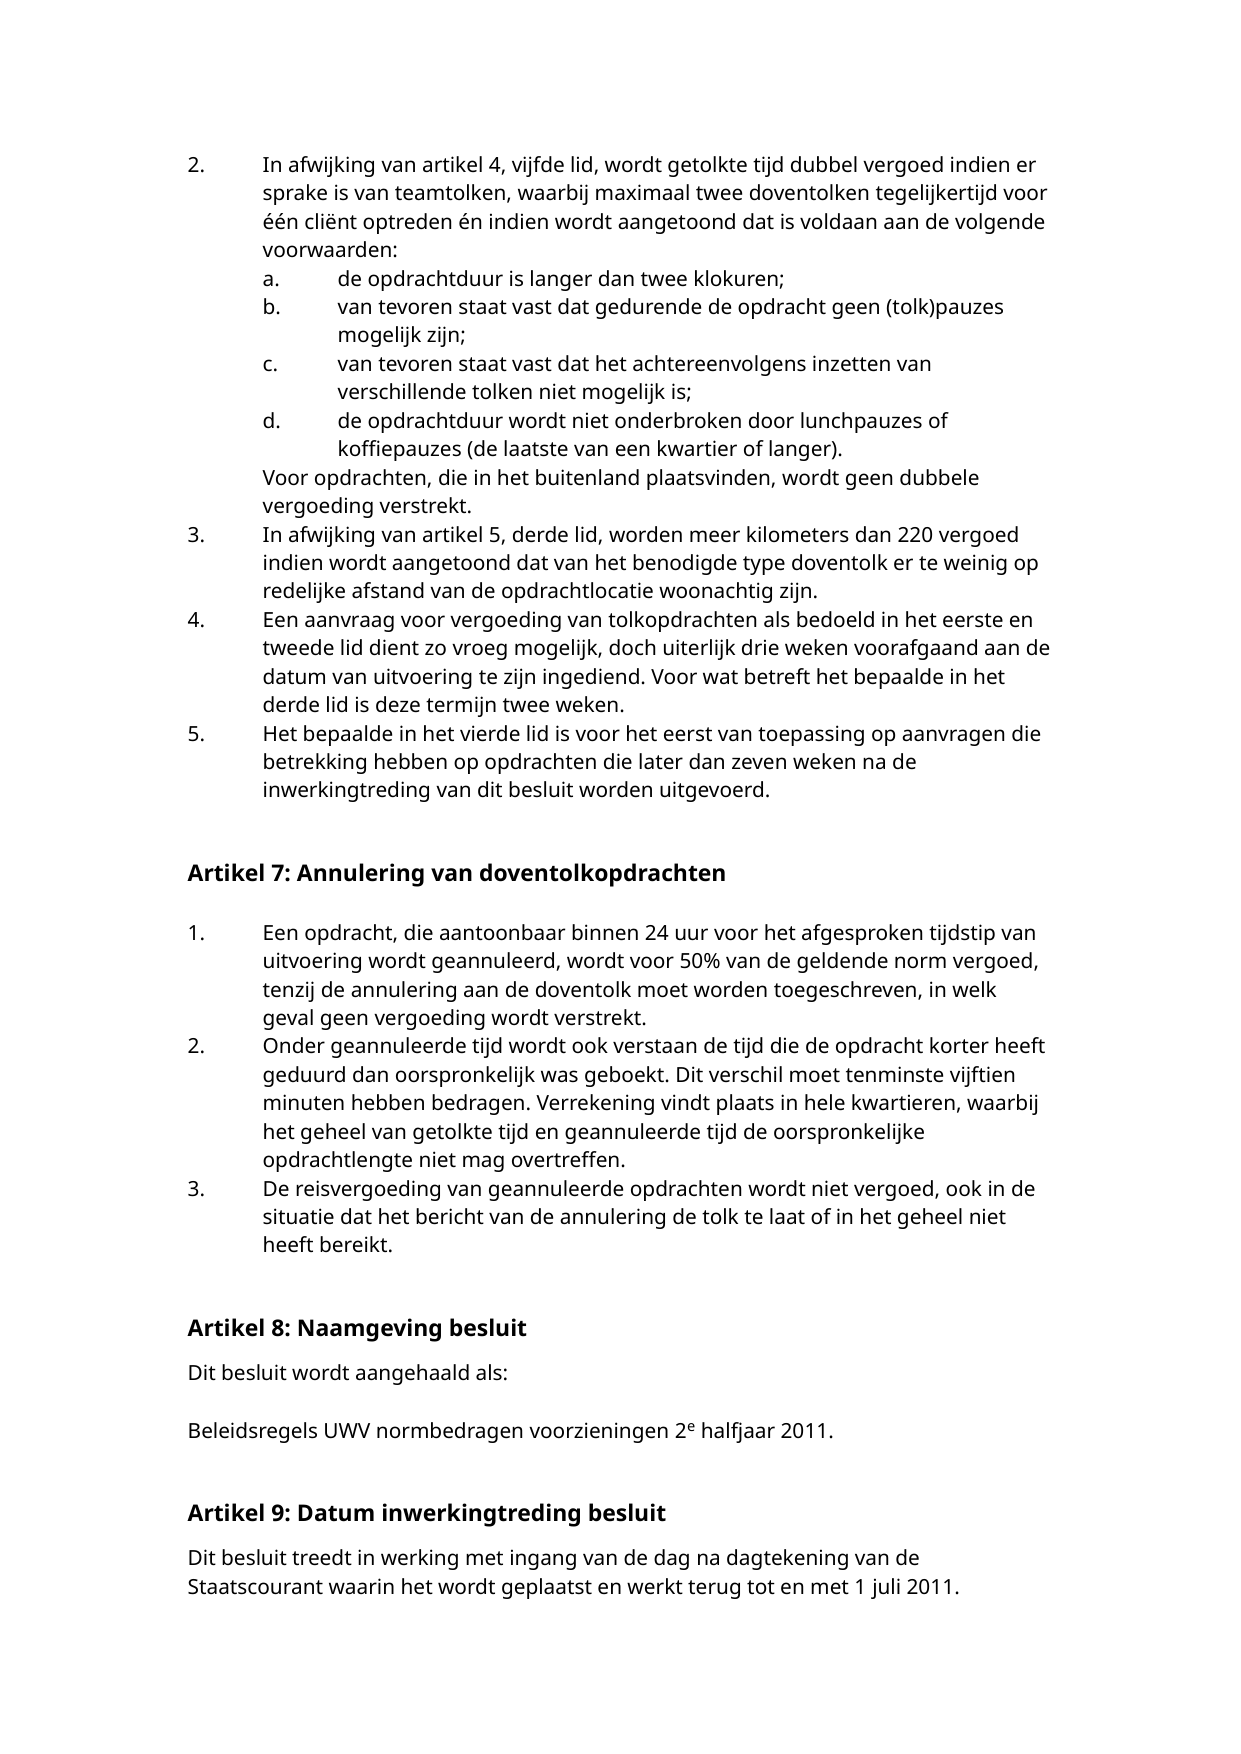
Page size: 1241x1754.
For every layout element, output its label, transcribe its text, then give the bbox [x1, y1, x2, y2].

subtitle Artikel 7: Annulering van doventolkopdrachten [187, 857, 1053, 888]
list In afwijking van artikel 5, derde lid, worden meer kilometers dan 220 vergoed indien wordt aangetoond dat van het benodigde type doventolk er te weinig op redelijke afstand van de opdrachtlocatie woonachtig zijn. [187, 520, 1053, 605]
list de opdrachtduur wordt niet onderbroken door lunchpauzes of koffiepauzes (de laatste van een kwartier of langer). [262, 406, 1053, 463]
list Een opdracht, die aantoonbaar binnen 24 uur voor het afgesproken tijdstip van uitvoering wordt geannuleerd, wordt voor 50% van de geldende norm vergoed, tenzij de annulering aan de doventolk moet worden toegeschreven, in welk geval geen vergoeding wordt verstrekt. [187, 918, 1053, 1032]
list Het bepaalde in het vierde lid is voor het eerst van toepassing op aanvragen die betrekking hebben op opdrachten die later dan zeven weken na de inwerkingtreding van dit besluit worden uitgevoerd. [187, 719, 1053, 804]
list Onder geannuleerde tijd wordt ook verstaan de tijd die de opdracht korter heeft geduurd dan oorspronkelijk was geboekt. Dit verschil moet tenminste vijftien minuten hebben bedragen. Verrekening vindt plaats in hele kwartieren, waarbij het geheel van getolkte tijd en geannuleerde tijd de oorspronkelijke opdrachtlengte niet mag overtreffen. [187, 1032, 1053, 1174]
list In afwijking van artikel 4, vijfde lid, wordt getolkte tijd dubbel vergoed indien er sprake is van teamtolken, waarbij maximaal twee doventolken tegelijkertijd voor één cliënt optreden én indien wordt aangetoond dat is voldaan aan de volgende voorwaarden: [187, 150, 1053, 264]
subtitle Artikel 8: Naamgeving besluit [187, 1312, 1053, 1343]
list van tevoren staat vast dat gedurende de opdracht geen (tolk)pauzes mogelijk zijn; [262, 292, 1053, 349]
list De reisvergoeding van geannuleerde opdrachten wordt niet vergoed, ook in de situatie dat het bericht van de annulering de tolk te laat of in het geheel niet heeft bereikt. [187, 1174, 1053, 1259]
list Een aanvraag voor vergoeding van tolkopdrachten als bedoeld in het eerste en tweede lid dient zo vroeg mogelijk, doch uiterlijk drie weken voorafgaand aan de datum van uitvoering te zijn ingediend. Voor wat betreft het bepaalde in het derde lid is deze termijn twee weken. [187, 605, 1053, 719]
text Beleidsregels UWV normbedragen voorzieningen 2e halfjaar 2011. [187, 1416, 1053, 1445]
text Dit besluit wordt aangehaald als: [187, 1358, 1053, 1386]
subtitle Artikel 9: Datum inwerkingtreding besluit [187, 1497, 1053, 1528]
list Voor opdrachten, die in het buitenland plaatsvinden, wordt geen dubbele vergoeding verstrekt. [187, 463, 1053, 520]
list de opdrachtduur is langer dan twee klokuren; [262, 264, 1053, 292]
text Dit besluit treedt in werking met ingang van de dag na dagtekening van de Staatscourant waarin het wordt geplaatst en werkt terug tot en met 1 juli 2011. [187, 1543, 1053, 1600]
list van tevoren staat vast dat het achtereenvolgens inzetten van verschillende tolken niet mogelijk is; [262, 349, 1053, 406]
